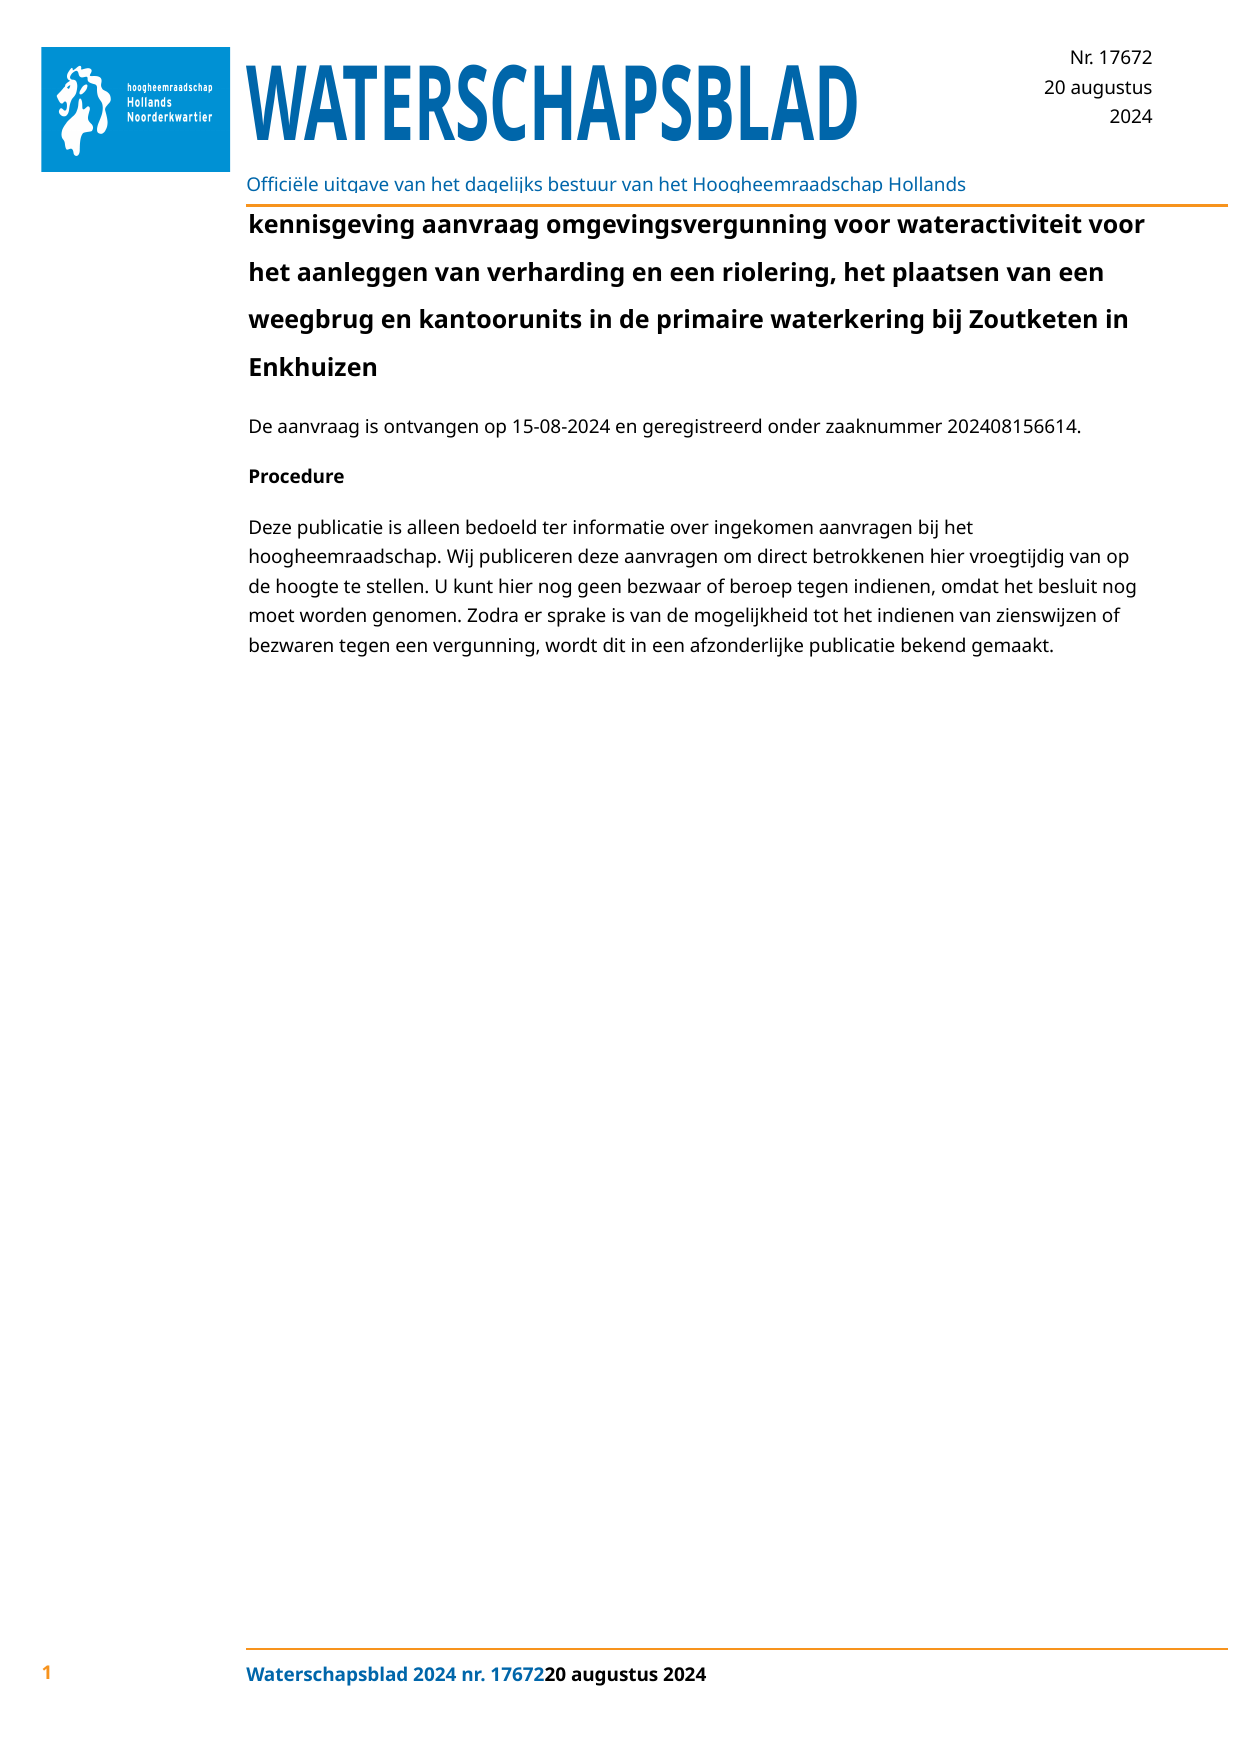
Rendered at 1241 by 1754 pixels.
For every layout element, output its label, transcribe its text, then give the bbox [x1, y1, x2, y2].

text kennisgeving aanvraag omgevingsvergunning voor wateractiviteit voor het aanleggen van verharding en een riolering, het plaatsen van een weegbrug en kantoorunits in de primaire waterkering bij Zoutketen in Enkhuizen [248, 207, 1152, 384]
picture [62, 100, 92, 155]
text Deze publicatie is alleen bedoeld ter informatie over ingekomen aanvragen bij het hoogheemraadschap. Wij publiceren deze aanvragen om direct betrokkenen hier vroegtijdig van op de hoogte te stellen. U kunt hier nog geen bezwaar of beroep tegen indienen, omdat het besluit nog moet worden genomen. Zodra er sprake is van de mogelijkheid tot het indienen van zienswijzen of bezwaren tegen een vergunning, wordt dit in een afzonderlijke publicatie bekend gemaakt. [248, 514, 1152, 658]
text Procedure [248, 463, 1152, 489]
picture [76, 67, 110, 133]
picture [80, 86, 87, 93]
text De aanvraag is ontvangen op 15-08-2024 en geregistreerd onder zaaknummer 202408156614. [248, 413, 1152, 439]
picture [128, 98, 133, 106]
picture [128, 113, 133, 121]
picture [68, 69, 73, 79]
picture [58, 80, 77, 116]
